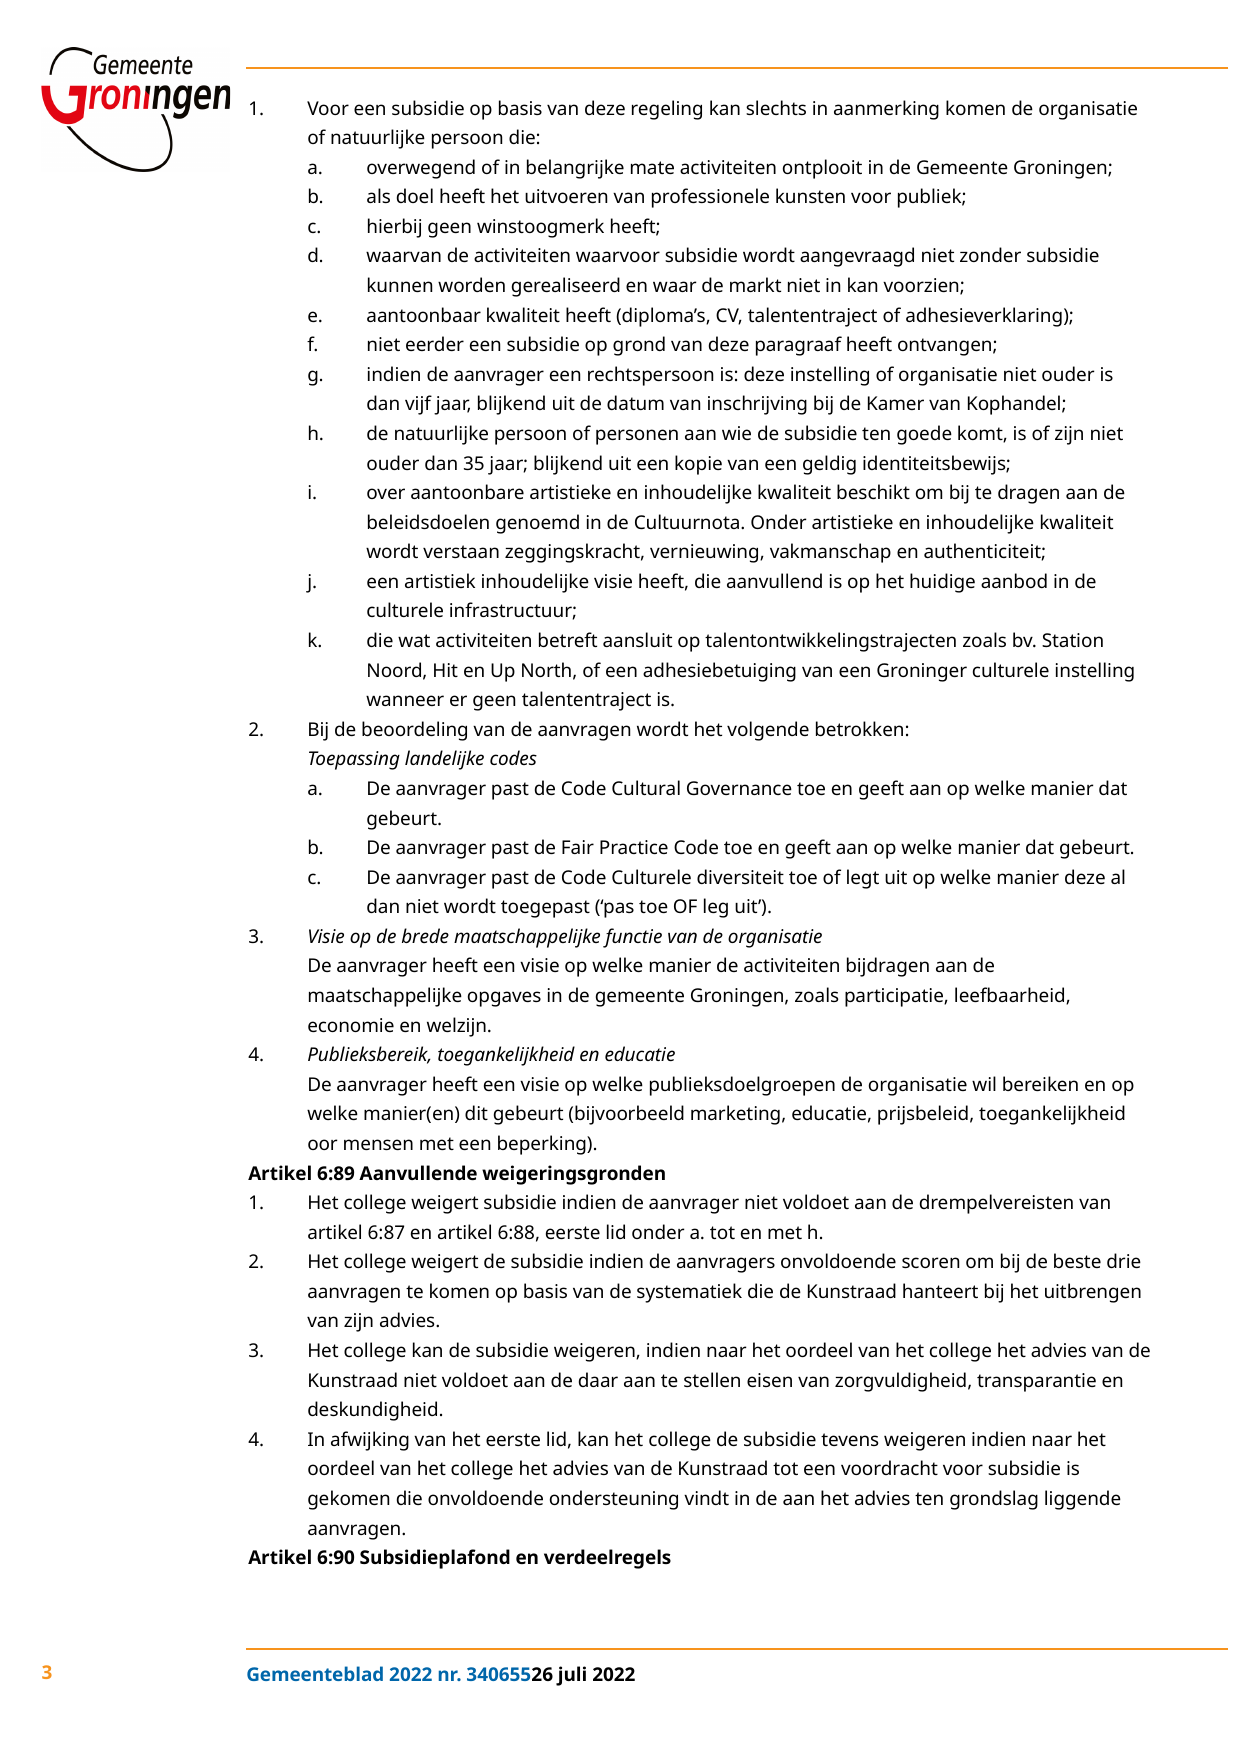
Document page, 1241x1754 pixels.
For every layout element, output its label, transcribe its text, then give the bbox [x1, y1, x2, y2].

list Bij de beoordeling van de aanvragen wordt het volgende betrokken: [248, 716, 1152, 742]
picture [41, 47, 231, 172]
list waarvan de activiteiten waarvoor subsidie wordt aangevraagd niet zonder subsidie kunnen worden gerealiseerd en waar de markt niet in kan voorzien; [307, 243, 1152, 298]
list aantoonbaar kwaliteit heeft (diploma’s, CV, talententraject of adhesieverklaring); [307, 302, 1152, 328]
list In afwijking van het eerste lid, kan het college de subsidie tevens weigeren indien naar het oordeel van het college het advies van de Kunstraad tot een voordracht voor subsidie is gekomen die onvoldoende ondersteuning vindt in de aan het advies ten grondslag liggende aanvragen. [248, 1426, 1152, 1541]
list De aanvrager heeft een visie op welke manier de activiteiten bijdragen aan de maatschappelijke opgaves in de gemeente Groningen, zoals participatie, leefbaarheid, economie en welzijn. [248, 953, 1152, 1038]
list Het college weigert de subsidie indien de aanvragers onvoldoende scoren om bij de beste drie aanvragen te komen op basis van de systematiek die de Kunstraad hanteert bij het uitbrengen van zijn advies. [248, 1248, 1152, 1333]
list Het college kan de subsidie weigeren, indien naar het oordeel van het college het advies van de Kunstraad niet voldoet aan de daar aan te stellen eisen van zorgvuldigheid, transparantie en deskundigheid. [248, 1337, 1152, 1422]
list de natuurlijke persoon of personen aan wie de subsidie ten goede komt, is of zijn niet ouder dan 35 jaar; blijkend uit een kopie van een geldig identiteitsbewijs; [307, 420, 1152, 476]
list Voor een subsidie op basis van deze regeling kan slechts in aanmerking komen de organisatie of natuurlijke persoon die: [248, 95, 1152, 150]
list De aanvrager heeft een visie op welke publieksdoelgroepen de organisatie wil bereiken en op welke manier(en) dit gebeurt (bijvoorbeeld marketing, educatie, prijsbeleid, toegankelijkheid oor mensen met een beperking). [248, 1071, 1152, 1156]
list die wat activiteiten betreft aansluit op talentontwikkelingstrajecten zoals bv. Station Noord, Hit en Up North, of een adhesiebetuiging van een Groninger culturele instelling wanneer er geen talententraject is. [307, 627, 1152, 712]
list De aanvrager past de Fair Practice Code toe en geeft aan op welke manier dat gebeurt. [307, 834, 1152, 860]
list Het college weigert subsidie indien de aanvrager niet voldoet aan de drempelvereisten van artikel 6:87 en artikel 6:88, eerste lid onder a. tot en met h. [248, 1189, 1152, 1245]
text Artikel 6:89 Aanvullende weigeringsgronden [248, 1160, 1152, 1186]
list een artistiek inhoudelijke visie heeft, die aanvullend is op het huidige aanbod in de culturele infrastructuur; [307, 568, 1152, 623]
list Visie op de brede maatschappelijke functie van de organisatie [248, 923, 1152, 949]
list als doel heeft het uitvoeren van professionele kunsten voor publiek; [307, 183, 1152, 209]
list overwegend of in belangrijke mate activiteiten ontplooit in de Gemeente Groningen; [307, 154, 1152, 180]
list Publieksbereik, toegankelijkheid en educatie [248, 1041, 1152, 1067]
text Artikel 6:90 Subsidieplafond en verdeelregels [248, 1544, 1152, 1570]
list indien de aanvrager een rechtspersoon is: deze instelling of organisatie niet ouder is dan vijf jaar, blijkend uit de datum van inschrijving bij de Kamer van Kophandel; [307, 361, 1152, 416]
list De aanvrager past de Code Culturele diversiteit toe of legt uit op welke manier deze al dan niet wordt toegepast (‘pas toe OF leg uit’). [307, 864, 1152, 919]
list De aanvrager past de Code Cultural Governance toe en geeft aan op welke manier dat gebeurt. [307, 775, 1152, 831]
list Toepassing landelijke codes [248, 746, 1152, 771]
list over aantoonbare artistieke en inhoudelijke kwaliteit beschikt om bij te dragen aan de beleidsdoelen genoemd in de Cultuurnota. Onder artistieke en inhoudelijke kwaliteit wordt verstaan zeggingskracht, vernieuwing, vakmanschap en authenticiteit; [307, 479, 1152, 564]
list hierbij geen winstoogmerk heeft; [307, 213, 1152, 239]
list niet eerder een subsidie op grond van deze paragraaf heeft ontvangen; [307, 331, 1152, 357]
